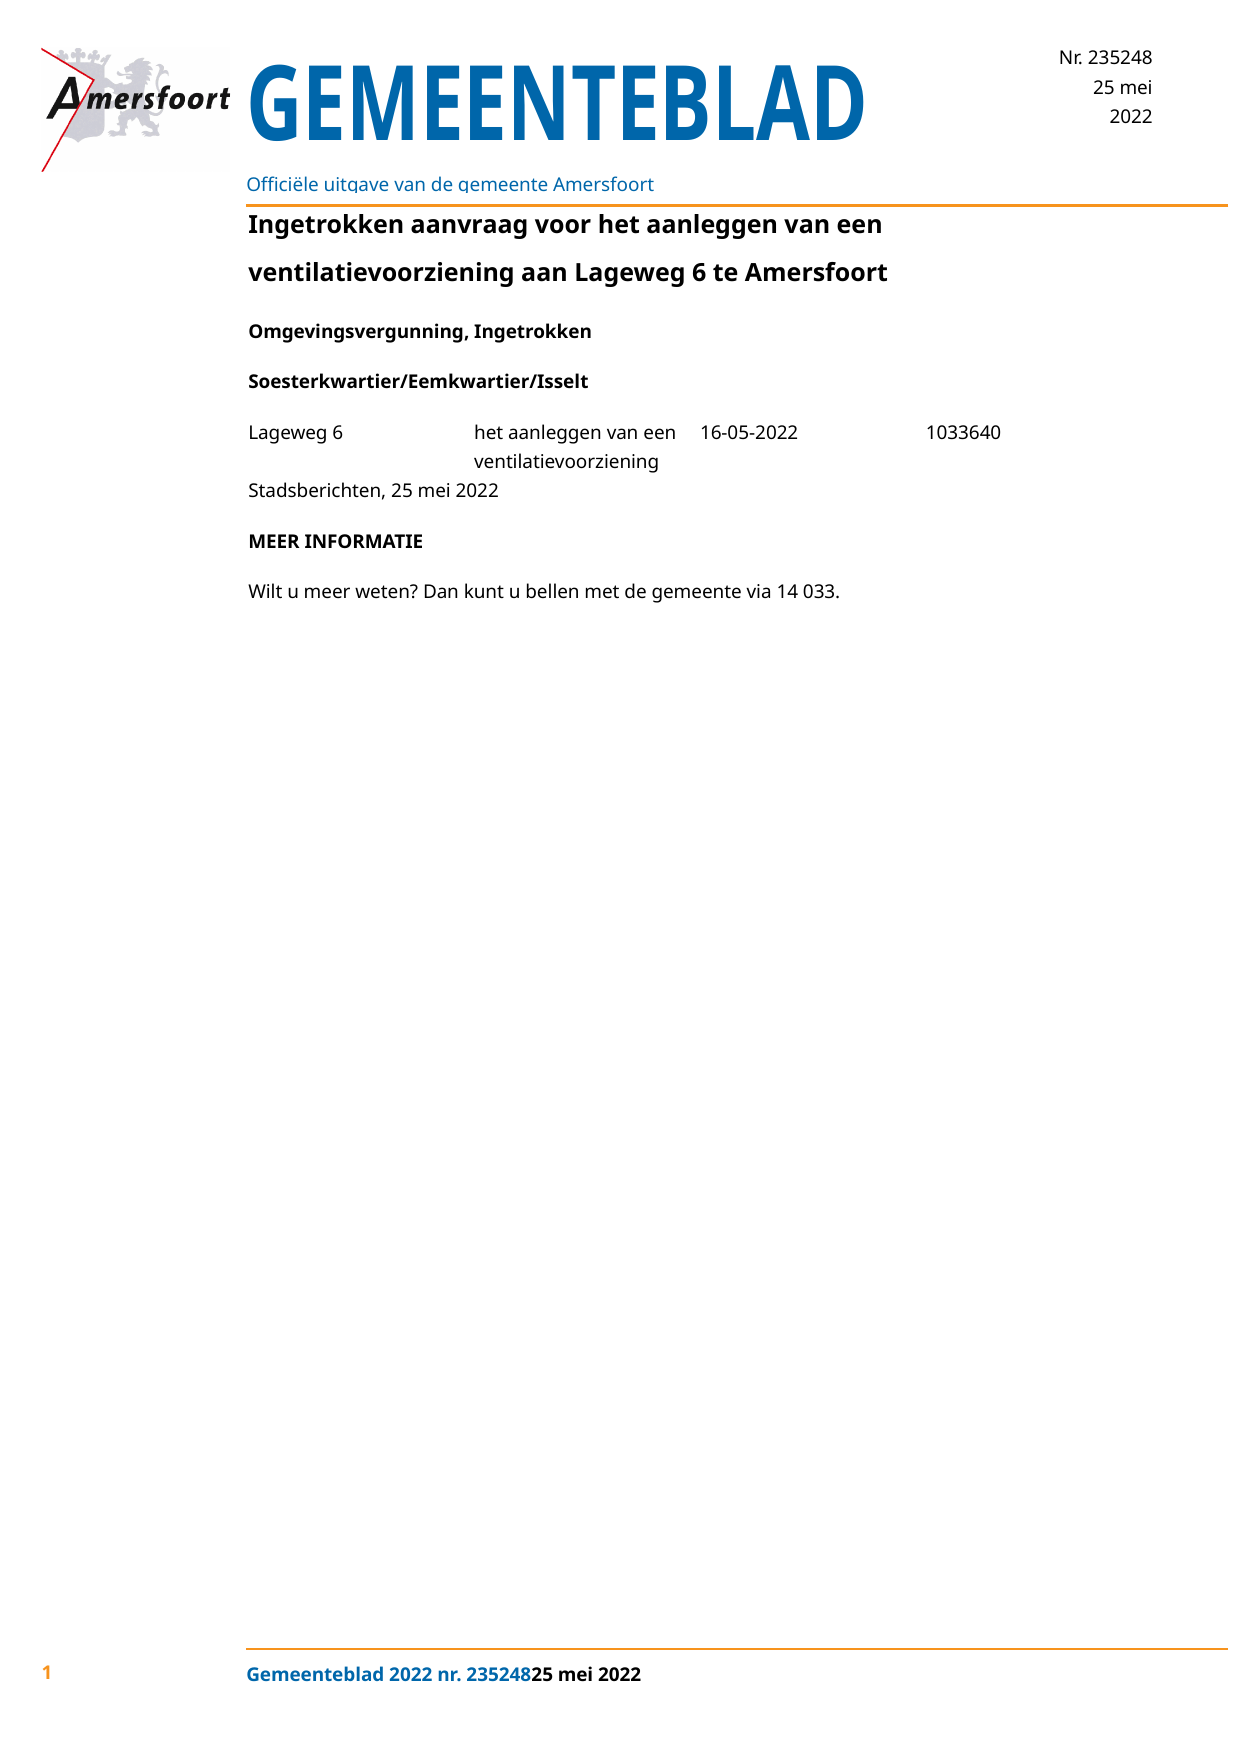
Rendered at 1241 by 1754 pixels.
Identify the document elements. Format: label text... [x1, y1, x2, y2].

table_header 16-05-2022 [700, 419, 926, 474]
table_header het aanleggen van een ventilatievoorziening [474, 419, 700, 474]
text MEER INFORMATIE [248, 528, 1152, 553]
text Ingetrokken aanvraag voor het aanleggen van een ventilatievoorziening aan Lageweg 6 te Amersfoort [248, 207, 1152, 288]
text Soesterkwartier/Eemkwartier/Isselt [248, 368, 1152, 394]
text Wilt u meer weten? Dan kunt u bellen met de gemeente via 14 033. [248, 578, 1152, 604]
picture [41, 47, 231, 172]
table_header Lageweg 6 [248, 419, 474, 474]
text Omgevingsvergunning, Ingetrokken [248, 318, 1152, 344]
table_header 1033640 [926, 419, 1152, 474]
text Stadsberichten, 25 mei 2022 [248, 477, 1152, 503]
